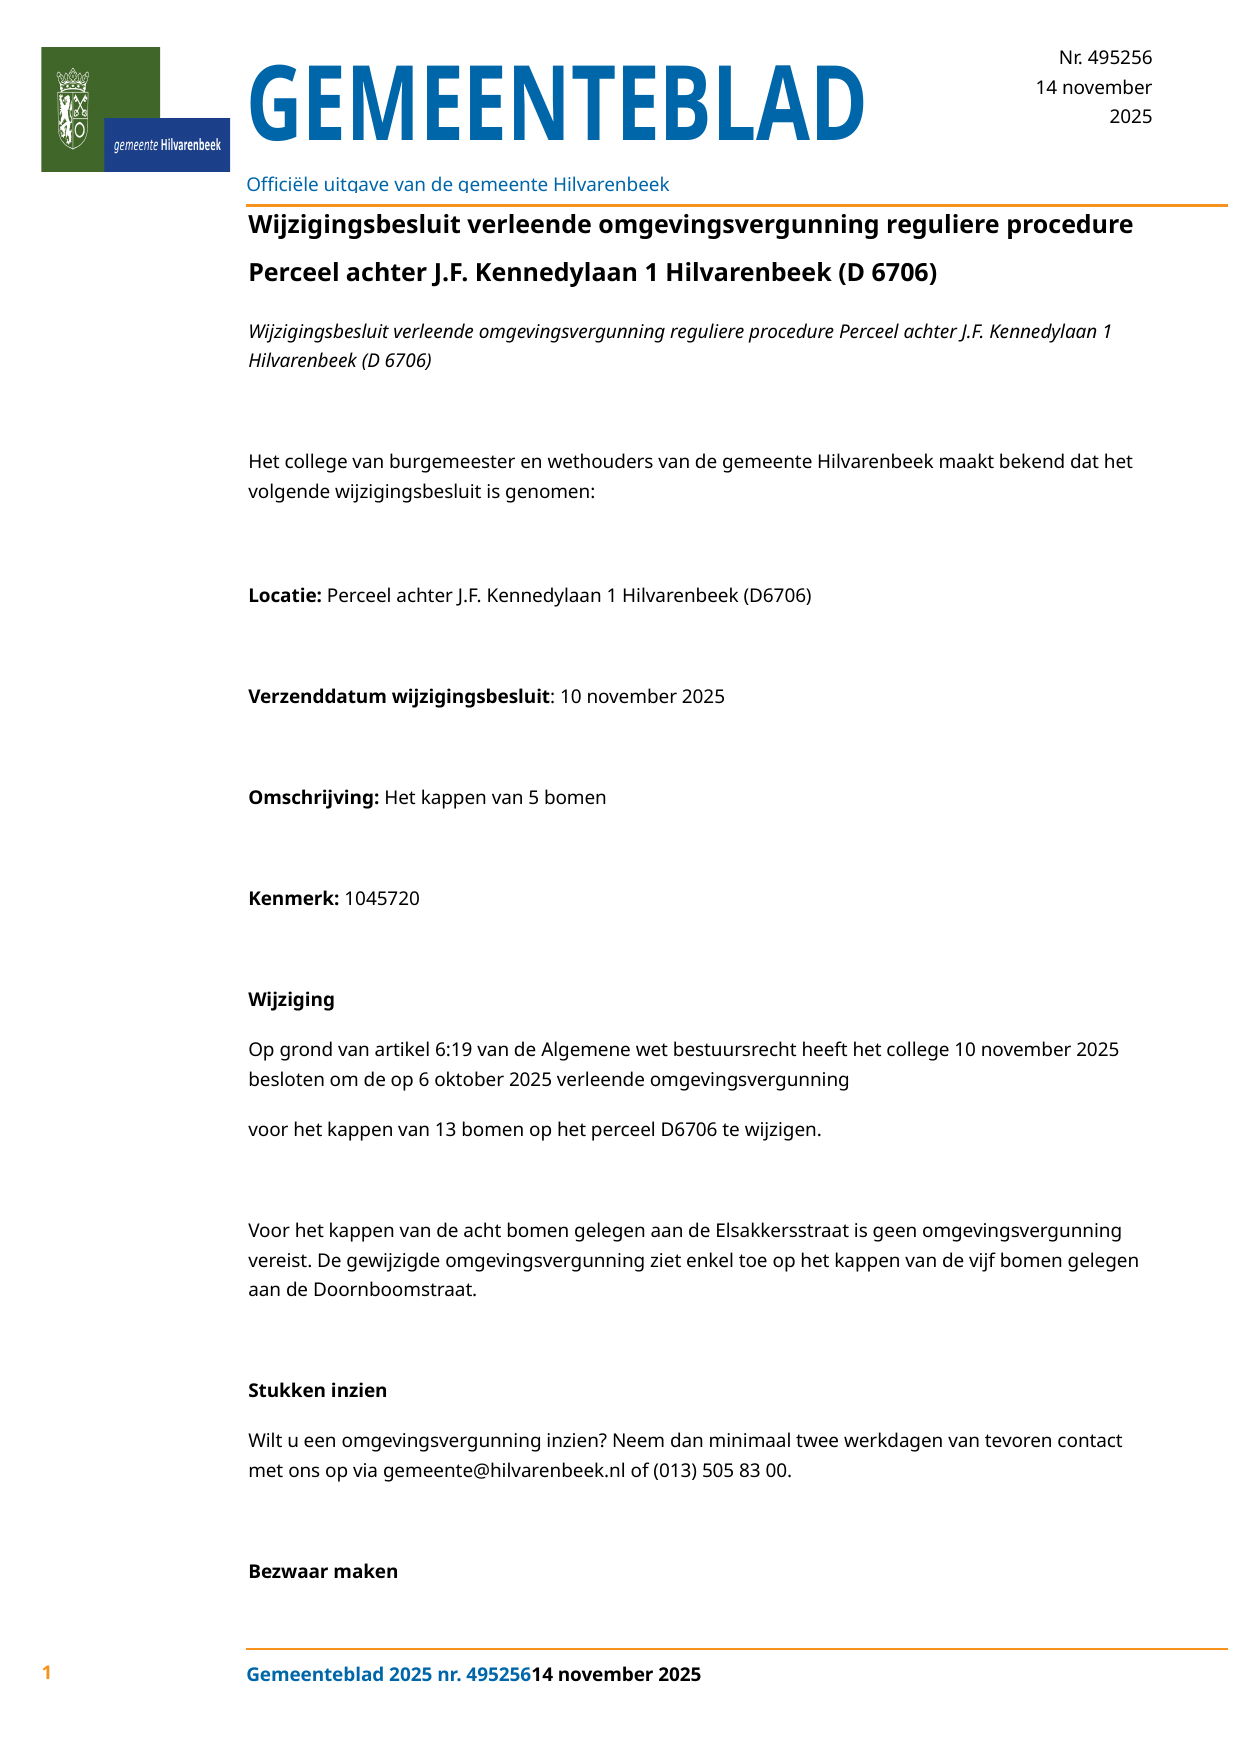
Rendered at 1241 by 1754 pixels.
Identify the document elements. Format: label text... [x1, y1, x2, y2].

text ﻿Locatie: Perceel achter J.F. Kennedylaan 1 Hilvarenbeek (D6706) [248, 579, 1152, 608]
text Voor het kappen van de acht bomen gelegen aan de Elsakkersstraat is geen omgevingsvergunning vereist. De gewijzigde omgevingsvergunning ziet enkel toe op het kappen van de vijf bomen gelegen aan de Doornboomstraat. [248, 1217, 1152, 1302]
text Omschrijving: Het kappen van 5 bomen [248, 784, 1152, 810]
text Het college van burgemeester en wethouders van de gemeente Hilvarenbeek maakt bekend dat het volgende wijzigingsbesluit is genomen: [248, 448, 1152, 504]
text Wijziging [248, 986, 1152, 1012]
text Wilt u een omgevingsvergunning inzien? Neem dan minimaal twee werkdagen van tevoren contact met ons op via gemeente@hilvarenbeek.nl of (013) 505 83 00. [248, 1428, 1152, 1483]
text Verzenddatum wijzigingsbesluit: 10 november 2025 [248, 683, 1152, 709]
text Bezwaar maken [248, 1558, 1152, 1584]
text voor het kappen van 13 bomen op het perceel D6706 te wijzigen. [248, 1116, 1152, 1142]
text Wijzigingsbesluit verleende omgevingsvergunning reguliere procedure Perceel achter J.F. Kennedylaan 1 Hilvarenbeek (D 6706) [248, 318, 1152, 373]
picture [41, 47, 231, 172]
text Wijzigingsbesluit verleende omgevingsvergunning reguliere procedure Perceel achter J.F. Kennedylaan 1 Hilvarenbeek (D 6706) [248, 207, 1152, 288]
text Op grond van artikel 6:19 van de Algemene wet bestuursrecht heeft het college 10 november 2025 besloten om de op 6 oktober 2025 verleende omgevingsvergunning [248, 1036, 1152, 1092]
text Stukken inzien [248, 1377, 1152, 1403]
text Kenmerk: 1045720 [248, 885, 1152, 911]
